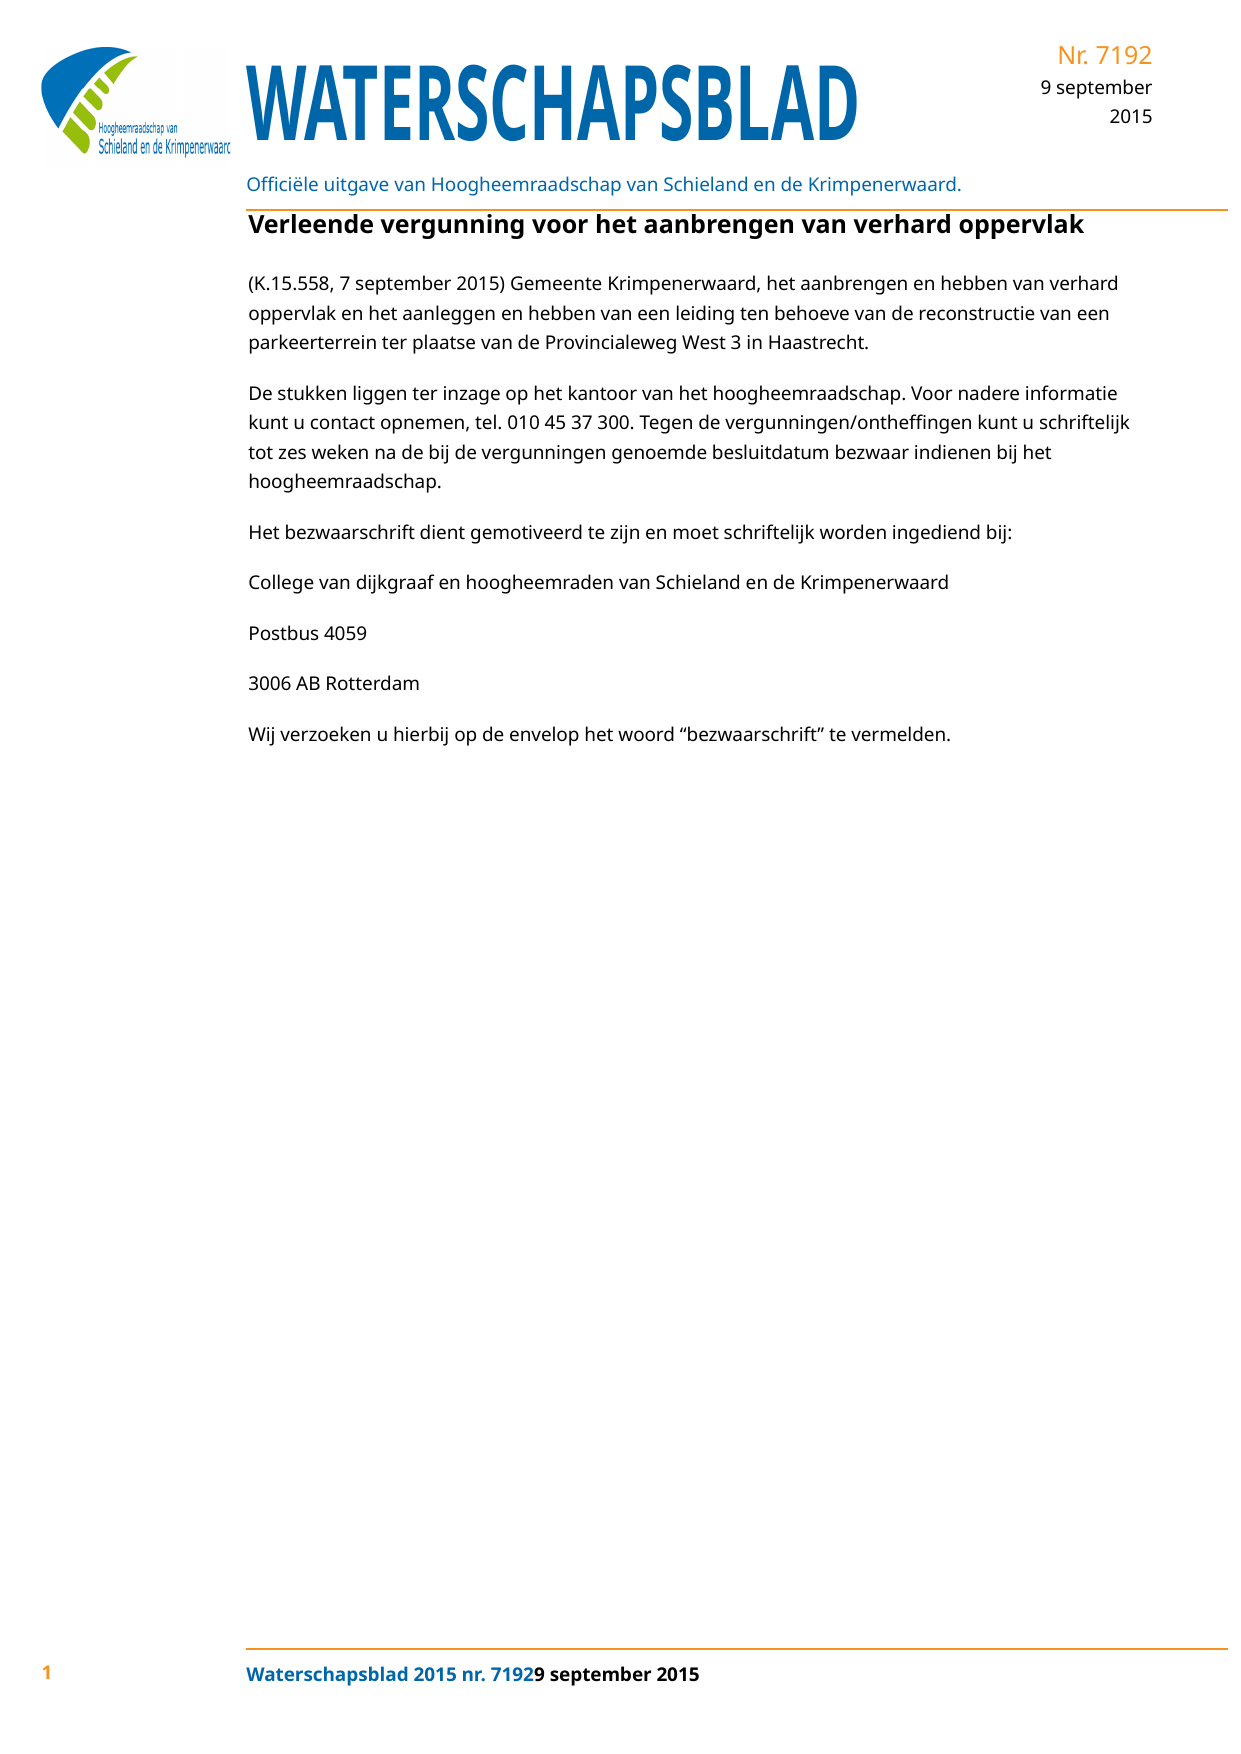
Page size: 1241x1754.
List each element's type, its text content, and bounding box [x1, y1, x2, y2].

picture [41, 47, 231, 172]
text (K.15.558, 7 september 2015) Gemeente Krimpenerwaard, het aanbrengen en hebben van verhard oppervlak en het aanleggen en hebben van een leiding ten behoeve van de reconstructie van een parkeerterrein ter plaatse van de Provincialeweg West 3 in Haastrecht. [248, 270, 1152, 355]
text 3006 AB Rotterdam [248, 670, 1152, 696]
text Het bezwaarschrift dient gemotiveerd te zijn en moet schriftelijk worden ingediend bij: [248, 519, 1152, 545]
text De stukken liggen ter inzage op het kantoor van het hoogheemraadschap. Voor nadere informatie kunt u contact opnemen, tel. 010 45 37 300. Tegen de vergunningen/ontheffingen kunt u schriftelijk tot zes weken na de bij de vergunningen genoemde besluitdatum bezwaar indienen bij het hoogheemraadschap. [248, 380, 1152, 494]
text Postbus 4059 [248, 620, 1152, 646]
text Verleende vergunning voor het aanbrengen van verhard oppervlak [248, 211, 1152, 241]
text College van dijkgraaf en hoogheemraden van Schieland en de Krimpenerwaard [248, 569, 1152, 595]
text Wij verzoeken u hierbij op de envelop het woord “bezwaarschrift” te vermelden. [248, 721, 1152, 746]
